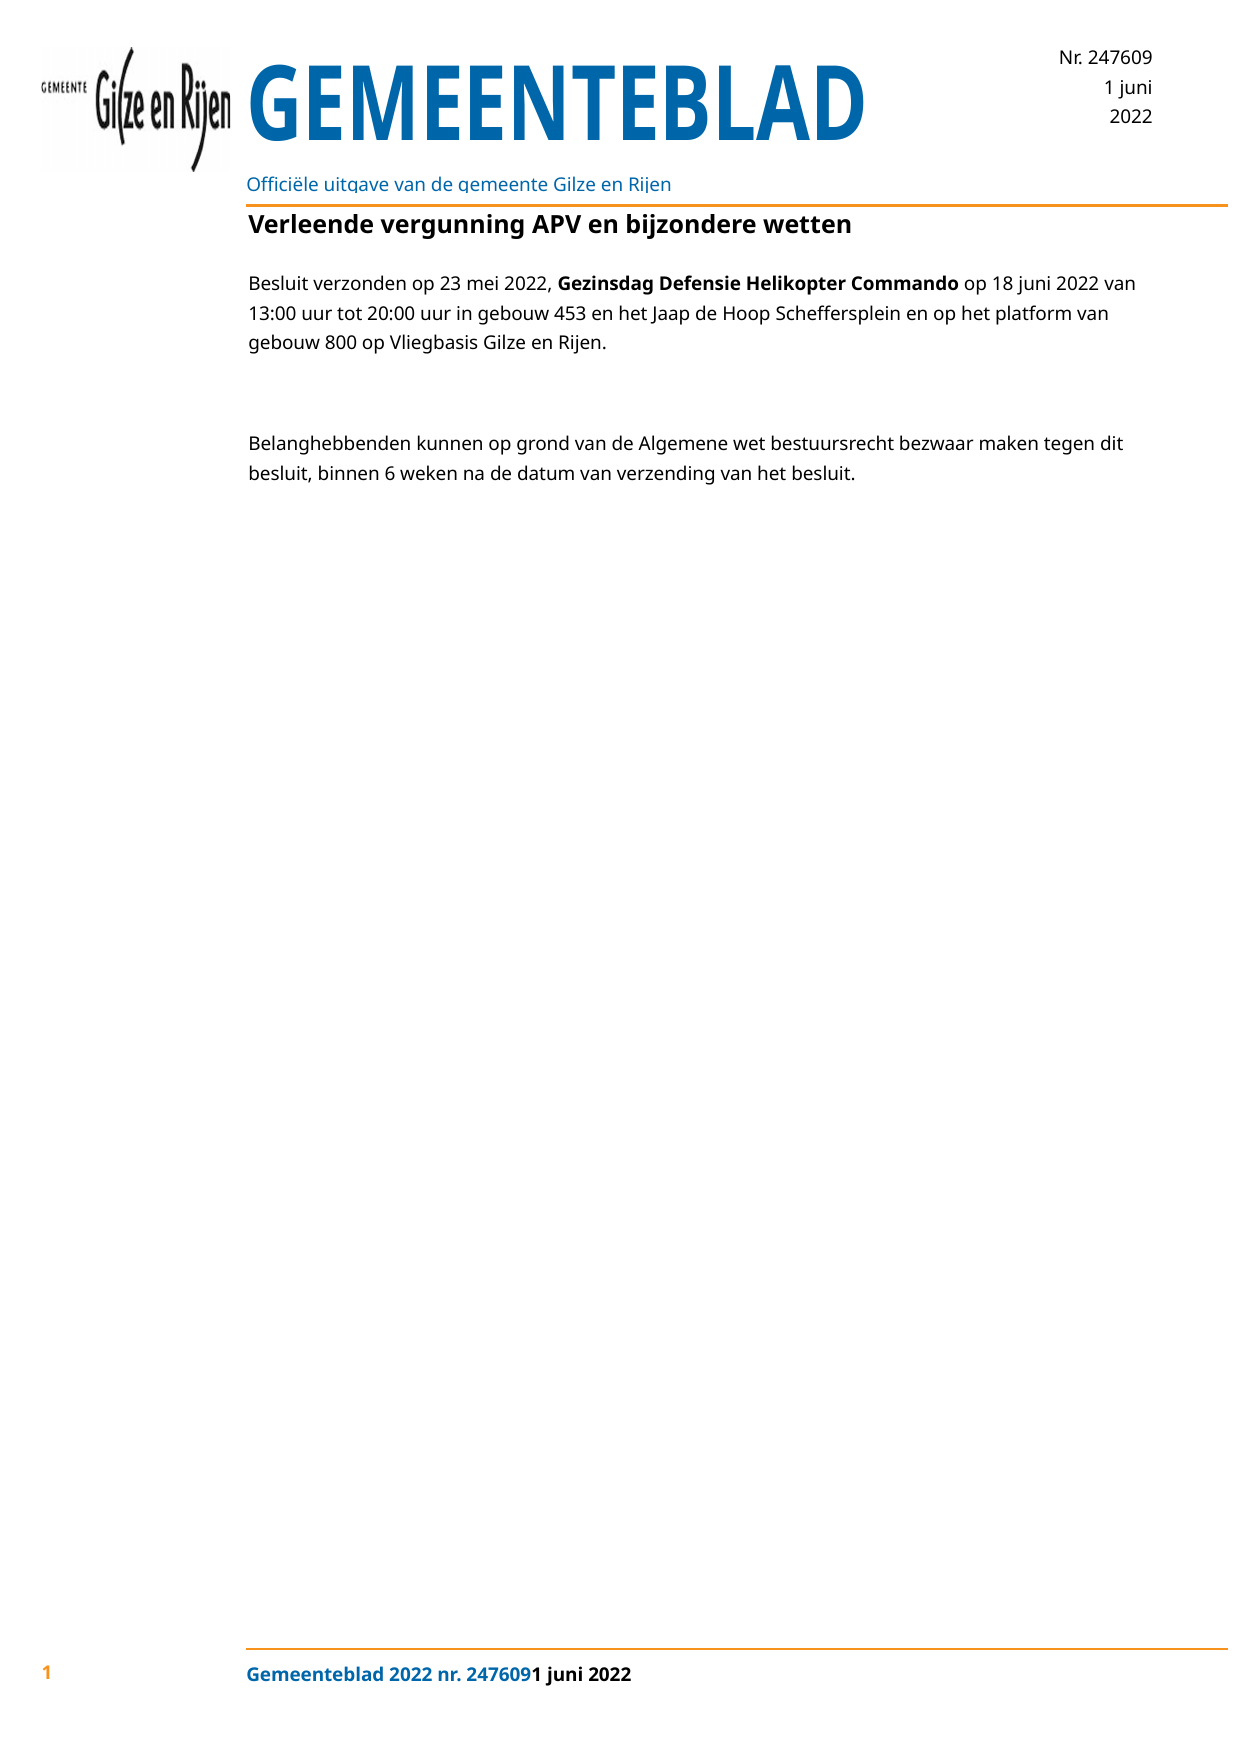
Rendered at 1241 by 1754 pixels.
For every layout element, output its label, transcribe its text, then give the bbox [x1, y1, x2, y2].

text Belanghebbenden kunnen op grond van de Algemene wet bestuursrecht bezwaar maken tegen dit besluit, binnen 6 weken na de datum van verzending van het besluit. [248, 430, 1152, 486]
picture [41, 47, 231, 172]
text Besluit verzonden op 23 mei 2022, Gezinsdag Defensie Helikopter Commando op 18 juni 2022 van 13:00 uur tot 20:00 uur in gebouw 453 en het Jaap de Hoop Scheffersplein en op het platform van gebouw 800 op Vliegbasis Gilze en Rijen. [248, 270, 1152, 355]
text Verleende vergunning APV en bijzondere wetten [248, 207, 1152, 241]
